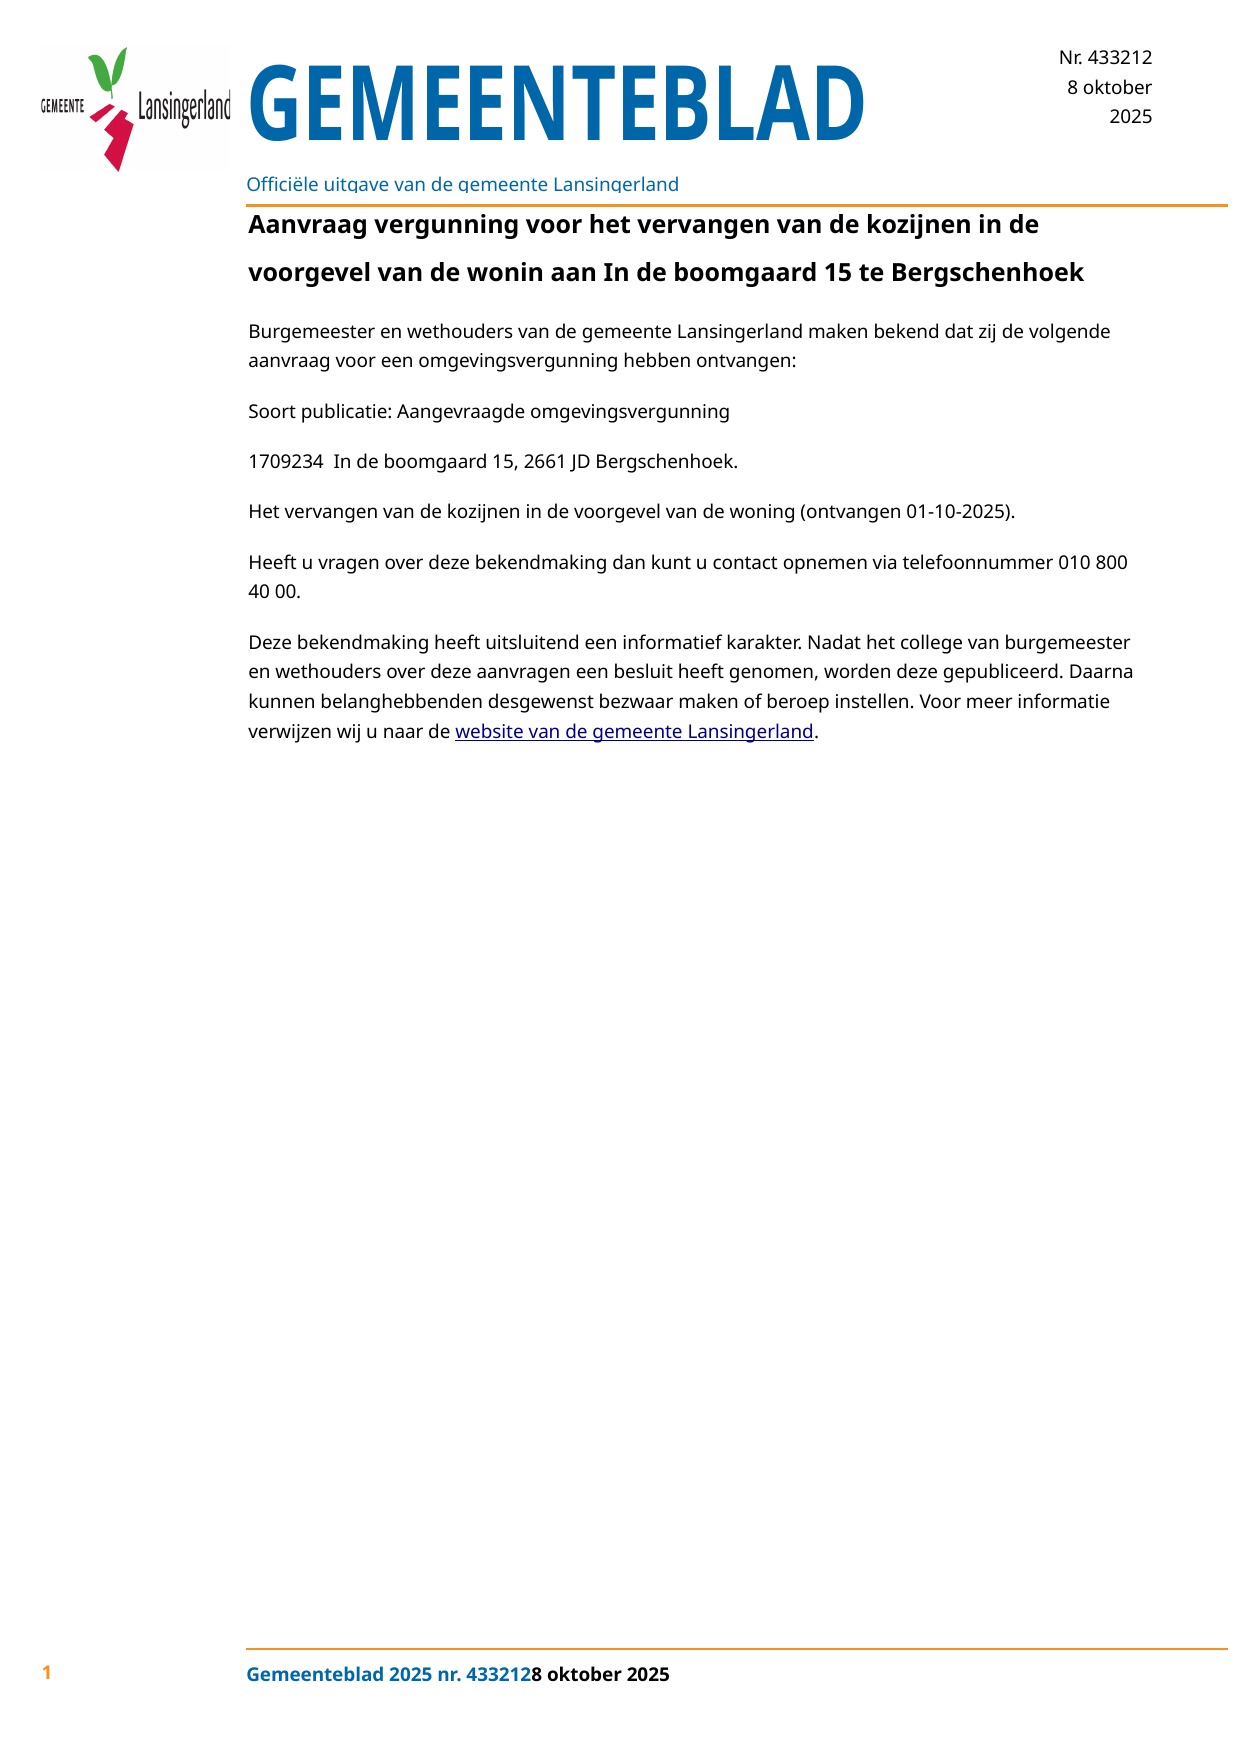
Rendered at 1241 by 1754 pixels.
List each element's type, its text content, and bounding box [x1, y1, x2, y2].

text Heeft u vragen over deze bekendmaking dan kunt u contact opnemen via telefoonnummer 010 800 40 00. [248, 549, 1152, 604]
picture [41, 47, 231, 172]
text Soort publicatie: Aangevraagde omgevingsvergunning [248, 398, 1152, 424]
text Aanvraag vergunning voor het vervangen van de kozijnen in de voorgevel van de wonin aan In de boomgaard 15 te Bergschenhoek [248, 207, 1152, 288]
text Deze bekendmaking heeft uitsluitend een informatief karakter. Nadat het college van burgemeester en wethouders over deze aanvragen een besluit heeft genomen, worden deze gepubliceerd. Daarna kunnen belanghebbenden desgewenst bezwaar maken of beroep instellen. Voor meer informatie verwijzen wij u naar de website van de gemeente Lansingerland. [248, 629, 1152, 744]
text 1709234 In de boomgaard 15, 2661 JD Bergschenhoek. [248, 448, 1152, 474]
text Het vervangen van de kozijnen in de voorgevel van de woning (ontvangen 01-10-2025). [248, 499, 1152, 524]
text Burgemeester en wethouders van de gemeente Lansingerland maken bekend dat zij de volgende aanvraag voor een omgevingsvergunning hebben ontvangen: [248, 318, 1152, 373]
